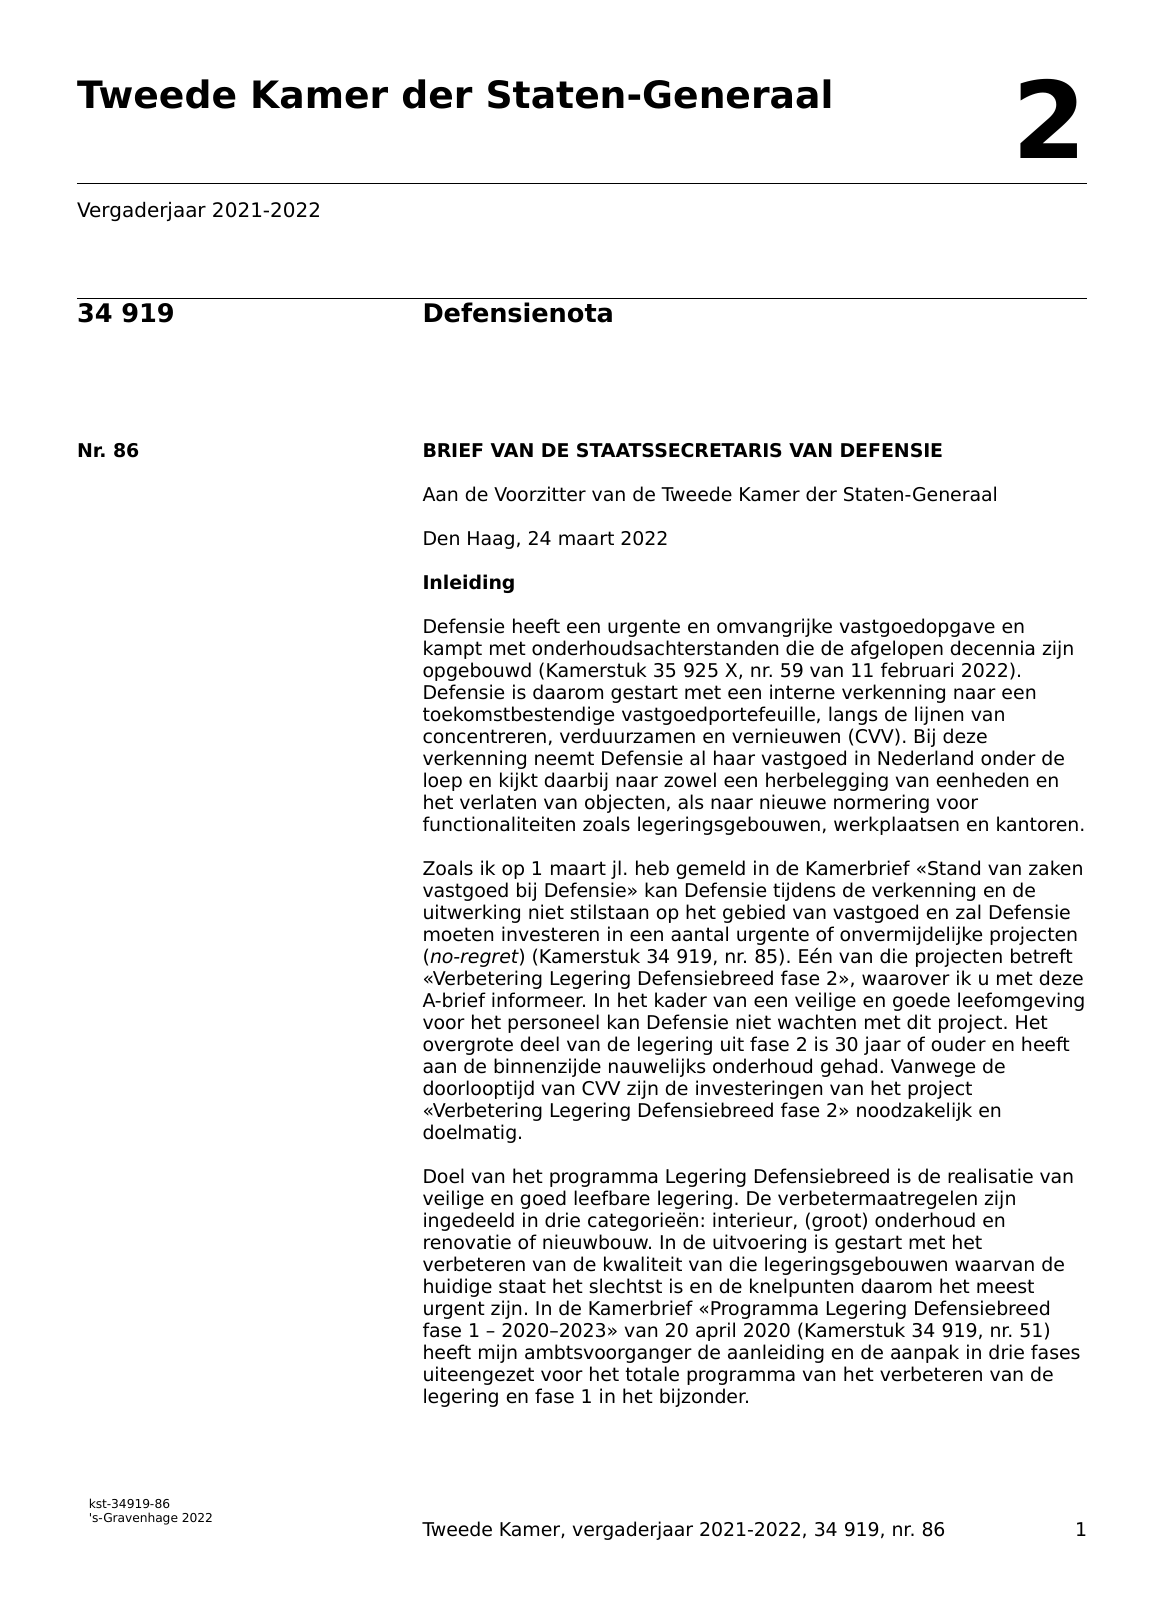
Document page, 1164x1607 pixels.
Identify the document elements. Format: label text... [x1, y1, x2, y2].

table_header 2 [886, 59, 1087, 183]
text 's-Gravenhage 2022 [88, 1511, 323, 1525]
table_header Tweede Kamer der Staten-Generaal [77, 59, 886, 183]
subtitle Nr. 86 BRIEF VAN DE STAATSSECRETARIS VAN DEFENSIE [77, 440, 1087, 462]
text Zoals ik op 1 maart jl. heb gemeld in de Kamerbrief «Stand van zaken vastgoed bij Defensie» kan Defensie tijdens de verkenning en de uitwerking niet stilstaan op het gebied van vastgoed en zal Defensie moeten investeren in een aantal urgente of onvermijdelijke projecten (no-regret) (Kamerstuk 34 919, nr. 85). Eén van die projecten betreft «Verbetering Legering Defensiebreed fase 2», waarover ik u met deze A-brief informeer. In het kader van een veilige en goede leefomgeving voor het personeel kan Defensie niet wachten met dit project. Het overgrote deel van de legering uit fase 2 is 30 jaar of ouder en heeft aan de binnenzijde nauwelijks onderhoud gehad. Vanwege de doorlooptijd van CVV zijn de investeringen van het project «Verbetering Legering Defensiebreed fase 2» noodzakelijk en doelmatig. [422, 858, 1087, 1144]
text Doel van het programma Legering Defensiebreed is de realisatie van veilige en goed leefbare legering. De verbetermaatregelen zijn ingedeeld in drie categorieën: interieur, (groot) onderhoud en renovatie of nieuwbouw. In de uitvoering is gestart met het verbeteren van de kwaliteit van die legeringsgebouwen waarvan de huidige staat het slechtst is en de knelpunten daarom het meest urgent zijn. In de Kamerbrief «Programma Legering Defensiebreed fase 1 – 2020–2023» van 20 april 2020 (Kamerstuk 34 919, nr. 51) heeft mijn ambtsvoorganger de aanleiding en de aanpak in drie fases uiteengezet voor het totale programma van het verbeteren van de legering en fase 1 in het bijzonder. [422, 1166, 1087, 1408]
subtitle Inleiding [422, 572, 1087, 594]
text kst-34919-86 [88, 1497, 323, 1511]
text Defensie heeft een urgente en omvangrijke vastgoedopgave en kampt met onderhoudsachterstanden die de afgelopen decennia zijn opgebouwd (Kamerstuk 35 925 X, nr. 59 van 11 februari 2022). Defensie is daarom gestart met een interne verkenning naar een toekomstbestendige vastgoedportefeuille, langs de lijnen van concentreren, verduurzamen en vernieuwen (CVV). Bij deze verkenning neemt Defensie al haar vastgoed in Nederland onder de loep en kijkt daarbij naar zowel een herbelegging van eenheden en het verlaten van objecten, als naar nieuwe normering voor functionaliteiten zoals legeringsgebouwen, werkplaatsen en kantoren. [422, 616, 1087, 836]
table_cell Vergaderjaar 2021-2022 [77, 184, 1087, 298]
text Den Haag, 24 maart 2022 [422, 528, 1087, 550]
text Aan de Voorzitter van de Tweede Kamer der Staten-Generaal [422, 484, 1087, 506]
subtitle 34 919 Defensienota [77, 299, 1087, 329]
